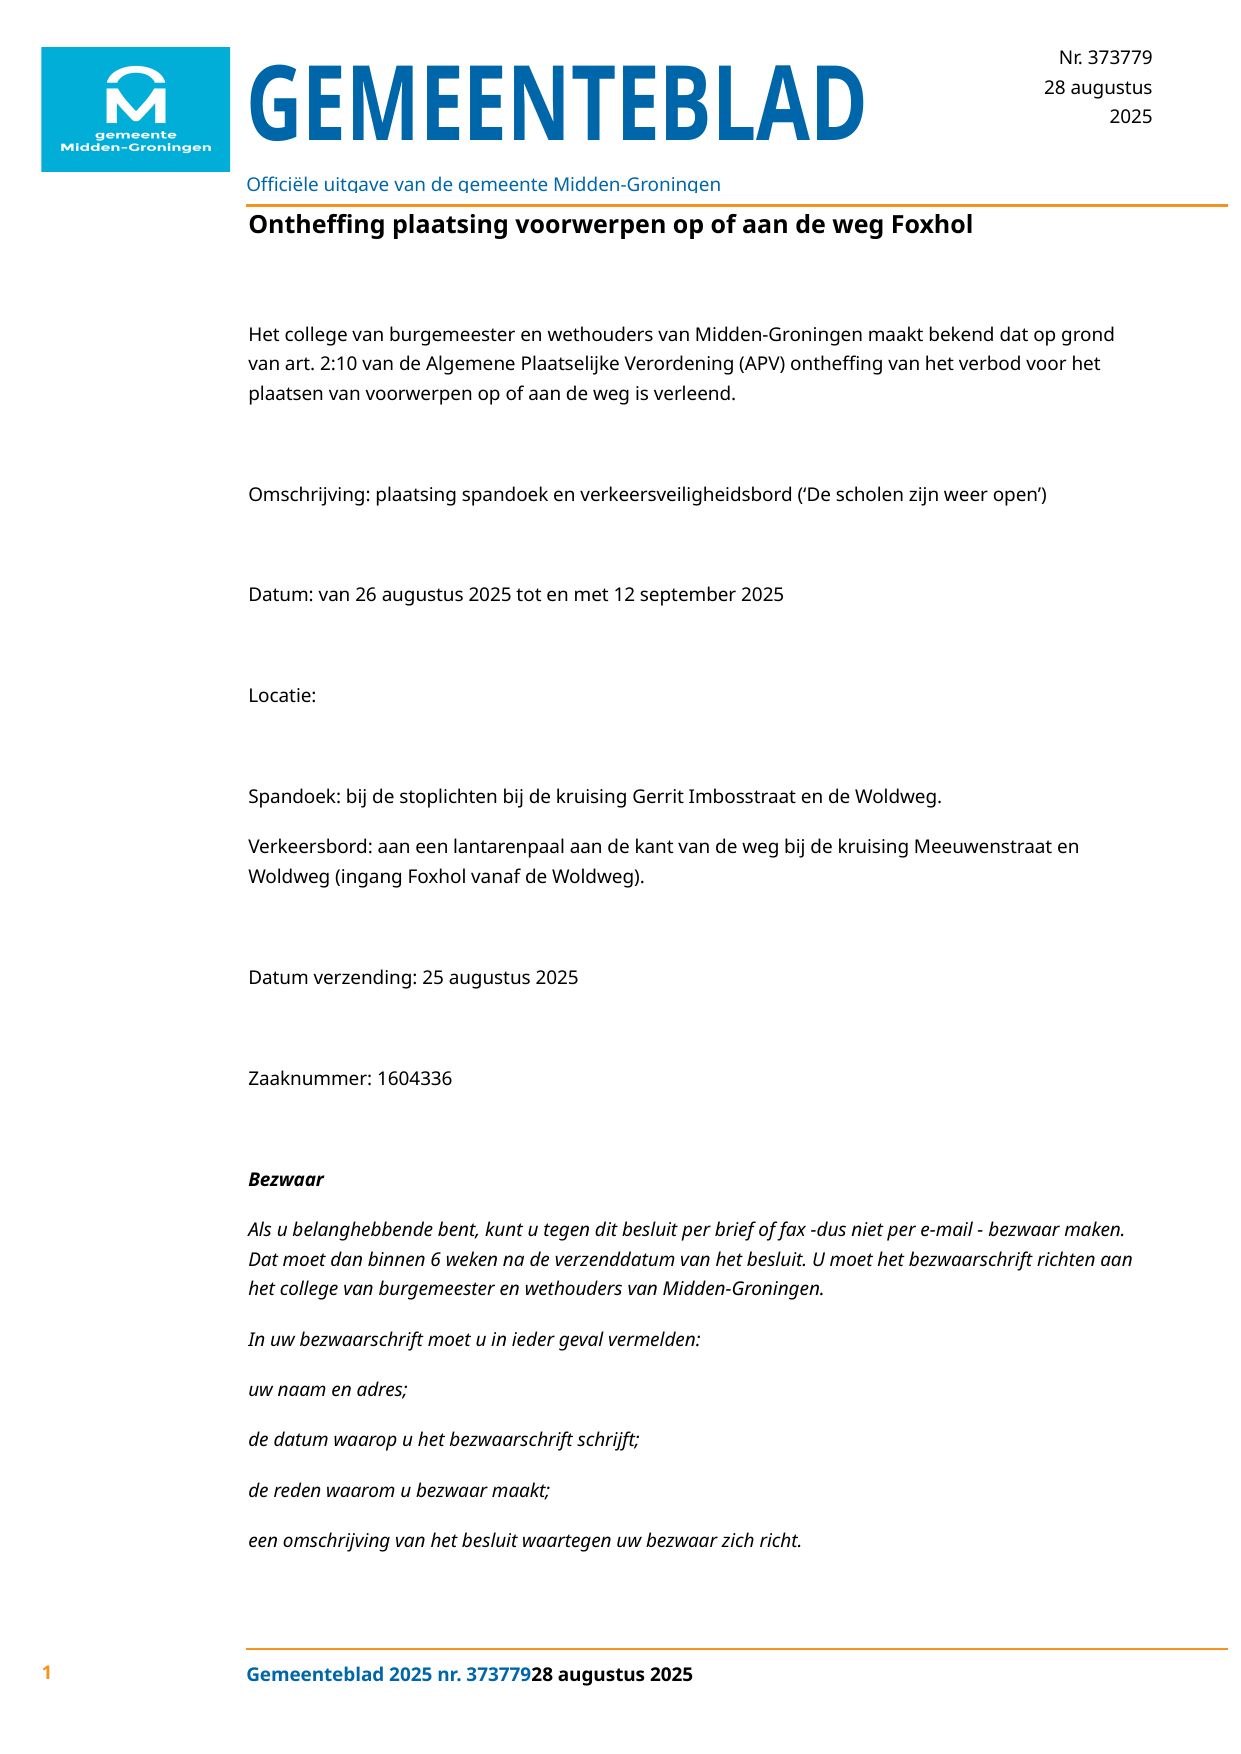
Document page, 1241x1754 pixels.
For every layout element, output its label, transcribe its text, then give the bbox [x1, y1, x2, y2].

text Ontheffing plaatsing voorwerpen op of aan de weg Foxhol [248, 207, 1152, 241]
text Omschrijving: plaatsing spandoek en verkeersveiligheidsbord (‘De scholen zijn weer open’) [248, 481, 1152, 506]
text Bezwaar [248, 1166, 1152, 1191]
text een omschrijving van het besluit waartegen uw bezwaar zich richt. [248, 1527, 1152, 1553]
text de datum waarop u het bezwaarschrift schrijft; [248, 1427, 1152, 1452]
text Verkeersbord: aan een lantarenpaal aan de kant van de weg bij de kruising Meeuwenstraat en Woldweg (ingang Foxhol vanaf de Woldweg). [248, 834, 1152, 889]
text Datum: van 26 augustus 2025 tot en met 12 september 2025 [248, 582, 1152, 607]
text In uw bezwaarschrift moet u in ieder geval vermelden: [248, 1326, 1152, 1351]
picture [184, 146, 190, 153]
text uw naam en adres; [248, 1376, 1152, 1402]
text Spandoek: bij de stoplichten bij de kruising Gerrit Imbosstraat en de Woldweg. [248, 783, 1152, 809]
picture [108, 66, 164, 82]
text Zaaknummer: 1604336 [248, 1065, 1152, 1091]
text Locatie: [248, 682, 1152, 708]
text de reden waarom u bezwaar maakt; [248, 1477, 1152, 1503]
text Datum verzending: 25 augustus 2025 [248, 964, 1152, 990]
picture [107, 89, 165, 122]
text Het college van burgemeester en wethouders van Midden-Groningen maakt bekend dat op grond van art. 2:10 van de Algemene Plaatselijke Verordening (APV) ontheffing van het verbod voor het plaatsen van voorwerpen op of aan de weg is verleend. [248, 321, 1152, 406]
text Als u belanghebbende bent, kunt u tegen dit besluit per brief of fax -dus niet per e-mail - bezwaar maken. Dat moet dan binnen 6 weken na de verzenddatum van het besluit. U moet het bezwaarschrift richten aan het college van burgemeester en wethouders van Midden-Groningen. [248, 1216, 1152, 1301]
